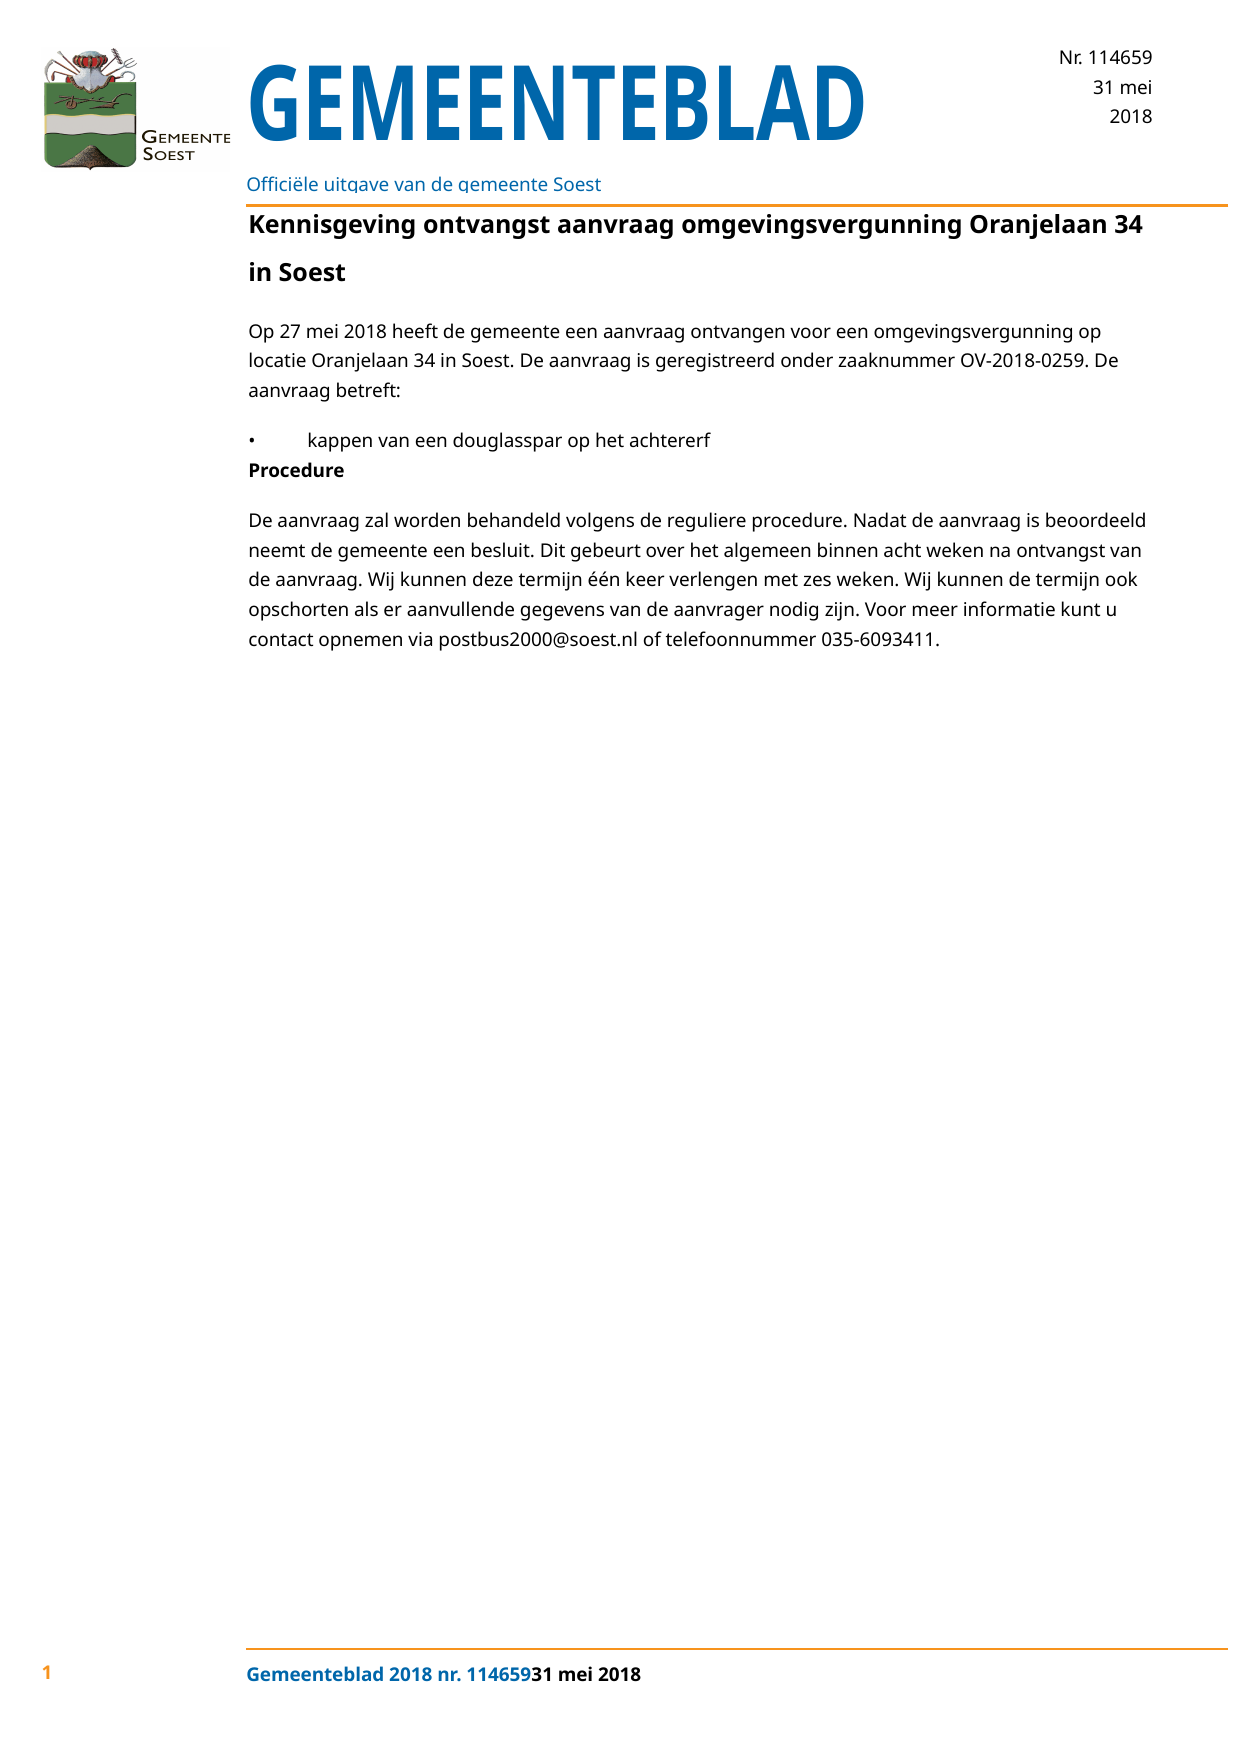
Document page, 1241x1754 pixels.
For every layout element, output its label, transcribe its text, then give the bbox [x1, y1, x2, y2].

text De aanvraag zal worden behandeld volgens de reguliere procedure. Nadat de aanvraag is beoordeeld neemt de gemeente een besluit. Dit gebeurt over het algemeen binnen acht weken na ontvangst van de aanvraag. Wij kunnen deze termijn één keer verlengen met zes weken. Wij kunnen de termijn ook opschorten als er aanvullende gegevens van de aanvrager nodig zijn. Voor meer informatie kunt u contact opnemen via postbus2000@soest.nl of telefoonnummer 035-6093411. [248, 507, 1152, 652]
text Kennisgeving ontvangst aanvraag omgevingsvergunning Oranjelaan 34 in Soest [248, 207, 1152, 288]
text Op 27 mei 2018 heeft de gemeente een aanvraag ontvangen voor een omgevingsvergunning op locatie Oranjelaan 34 in Soest. De aanvraag is geregistreerd onder zaaknummer OV-2018-0259. De aanvraag betreft: [248, 318, 1152, 403]
list kappen van een douglasspar op het achtererf [248, 427, 1152, 453]
picture [41, 47, 231, 172]
text Procedure [248, 457, 1152, 483]
